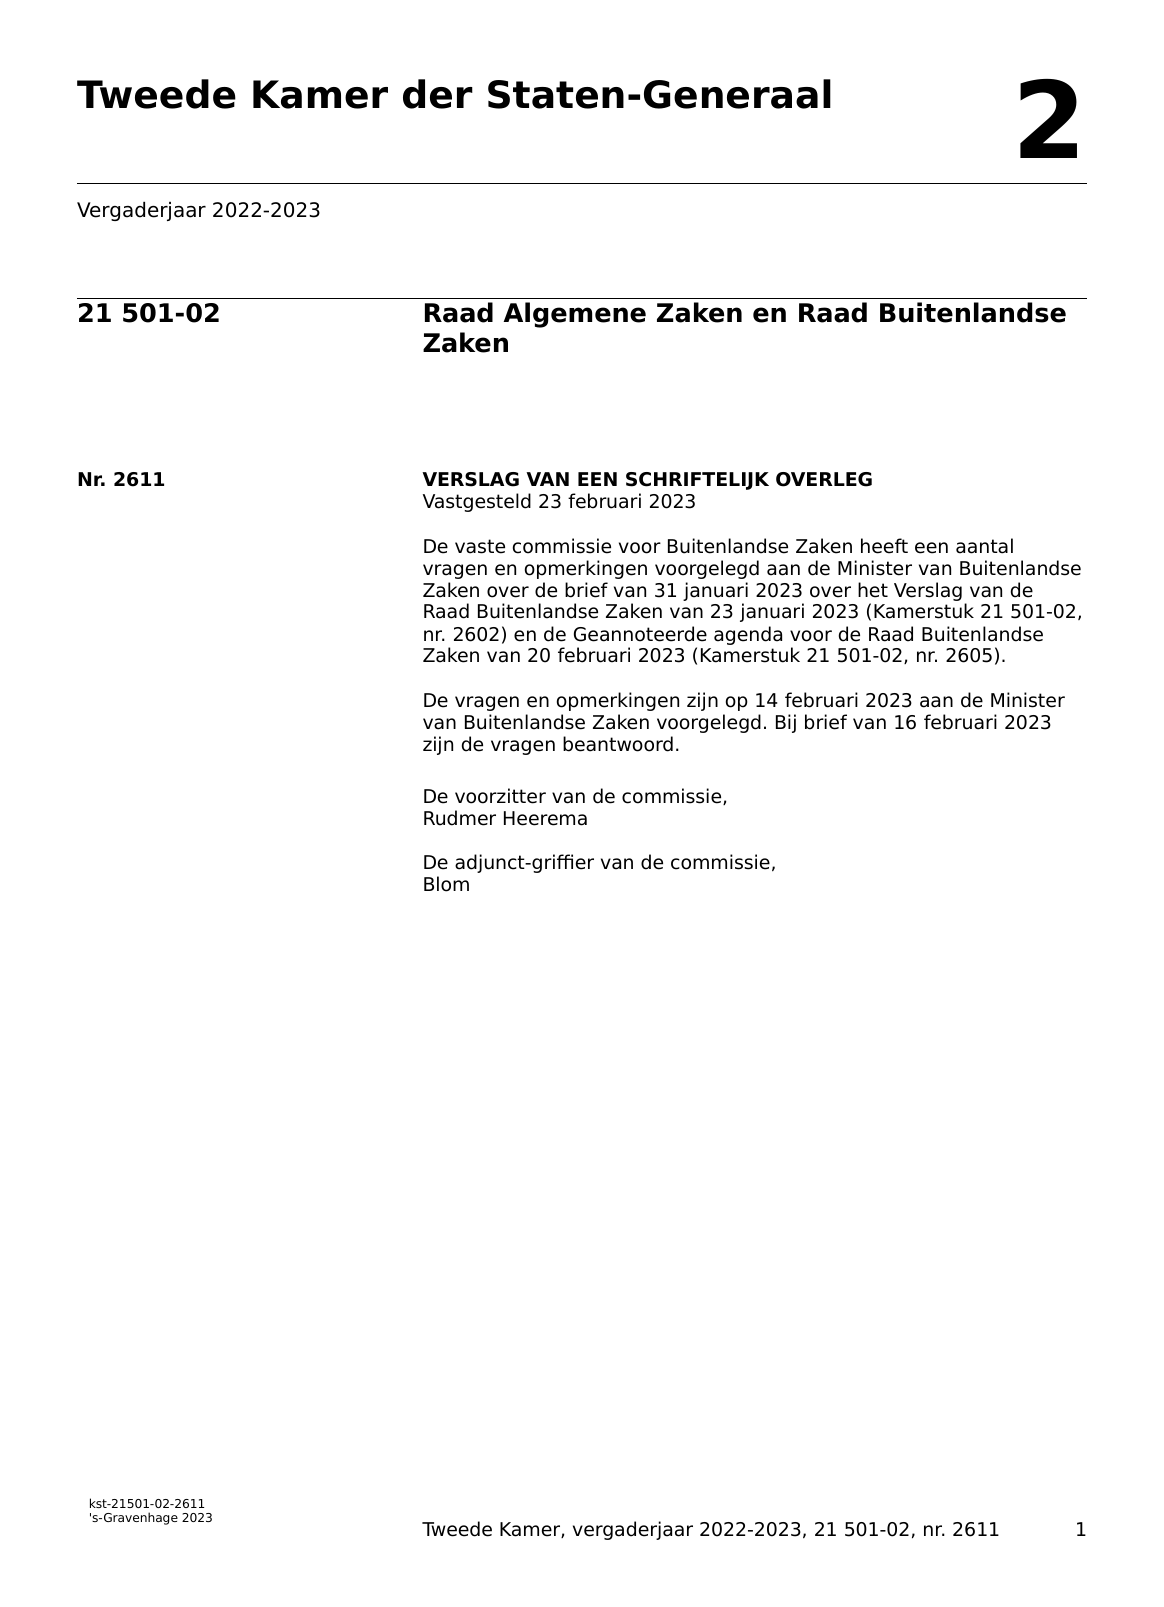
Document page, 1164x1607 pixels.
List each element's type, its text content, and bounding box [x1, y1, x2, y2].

table_cell Vergaderjaar 2022-2023 [77, 184, 1087, 298]
text De adjunct-griffier van de commissie, Blom [422, 852, 1087, 896]
subtitle 21 501-02 Raad Algemene Zaken en Raad Buitenlandse Zaken [77, 299, 1087, 358]
text kst-21501-02-2611 [88, 1497, 323, 1511]
text De voorzitter van de commissie, Rudmer Heerema [422, 786, 1087, 829]
table_header Tweede Kamer der Staten-Generaal [77, 59, 886, 183]
subtitle Nr. 2611 VERSLAG VAN EEN SCHRIFTELIJK OVERLEG [77, 469, 1087, 491]
text De vragen en opmerkingen zijn op 14 februari 2023 aan de Minister van Buitenlandse Zaken voorgelegd. Bij brief van 16 februari 2023 zijn de vragen beantwoord. [422, 689, 1087, 756]
text Vastgesteld 23 februari 2023 [422, 491, 1087, 513]
text De vaste commissie voor Buitenlandse Zaken heeft een aantal vragen en opmerkingen voorgelegd aan de Minister van Buitenlandse Zaken over de brief van 31 januari 2023 over het Verslag van de Raad Buitenlandse Zaken van 23 januari 2023 (Kamerstuk 21 501-02, nr. 2602) en de Geannoteerde agenda voor de Raad Buitenlandse Zaken van 20 februari 2023 (Kamerstuk 21 501-02, nr. 2605). [422, 536, 1087, 667]
text 's-Gravenhage 2023 [88, 1511, 323, 1525]
table_header 2 [886, 59, 1087, 183]
